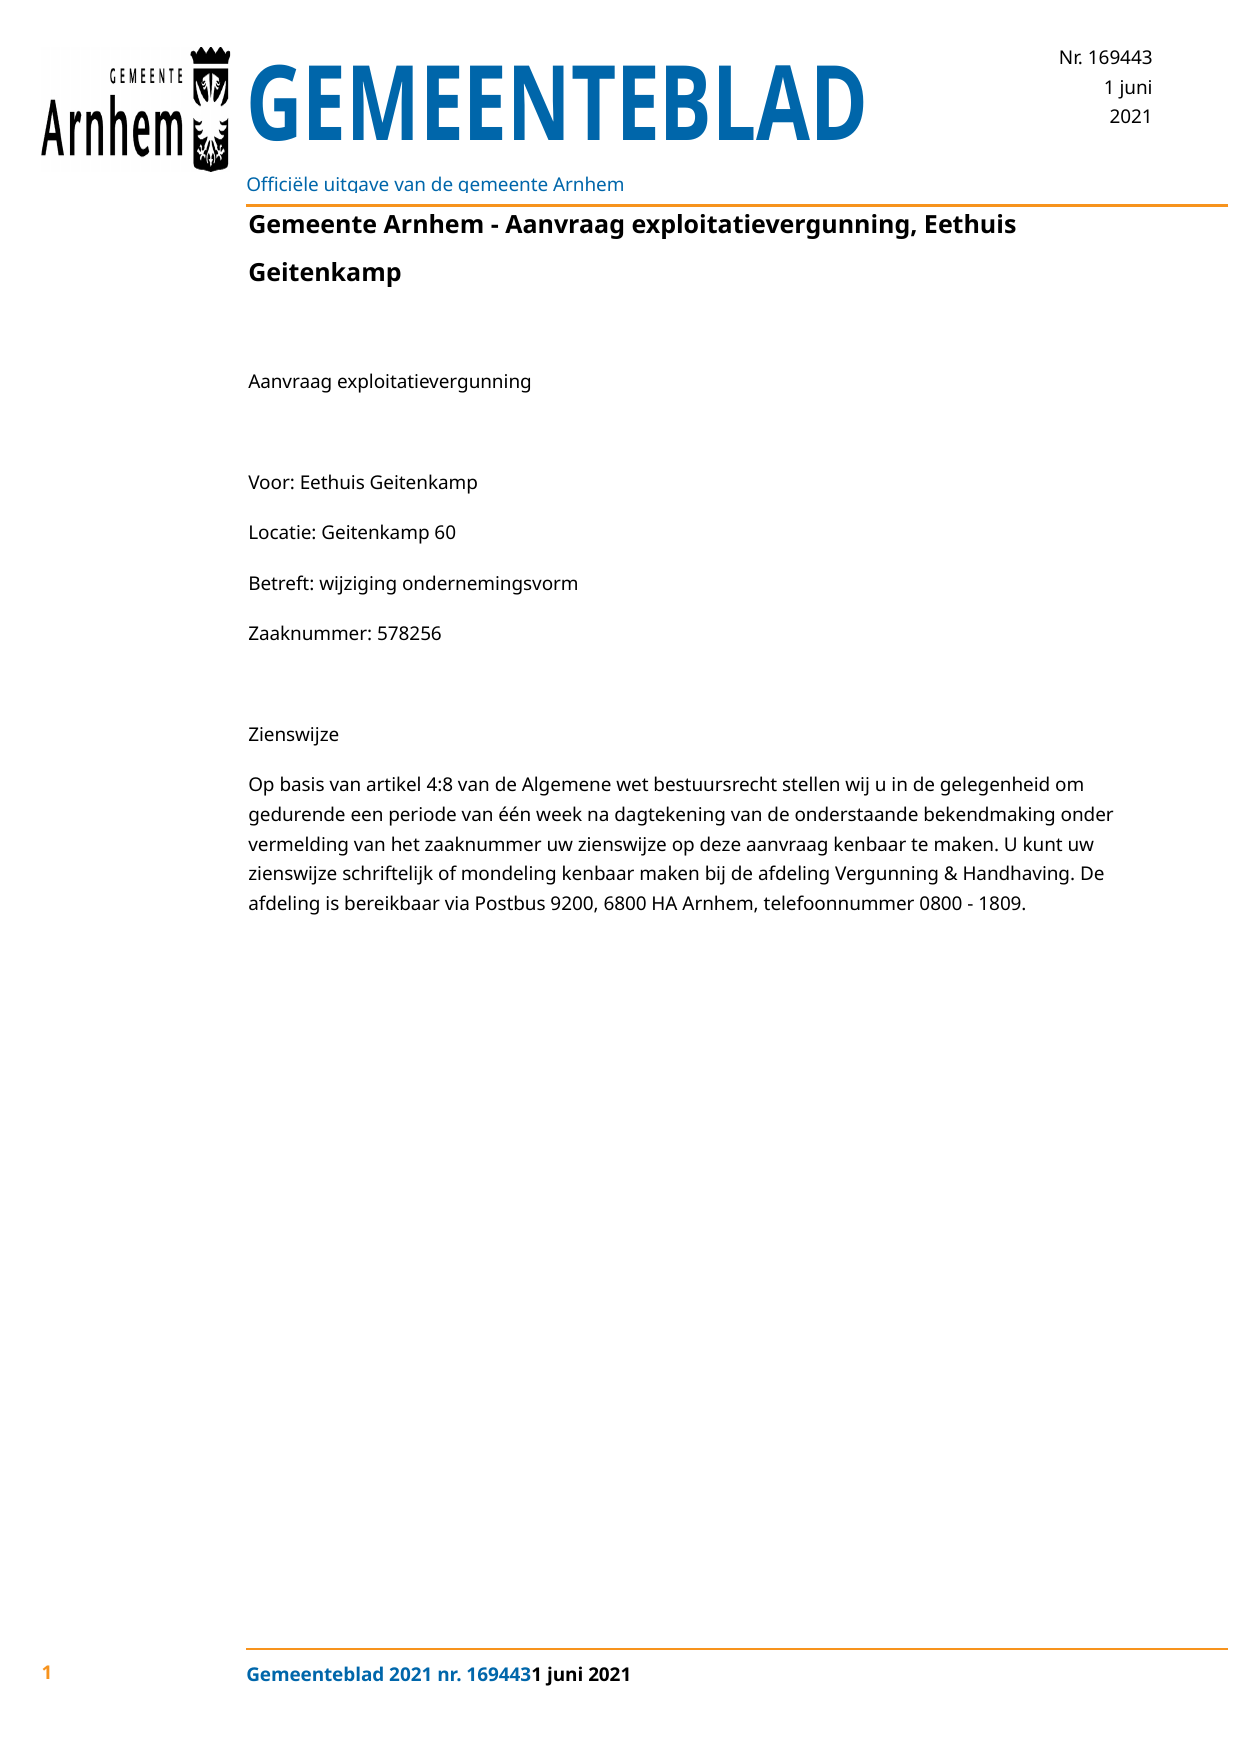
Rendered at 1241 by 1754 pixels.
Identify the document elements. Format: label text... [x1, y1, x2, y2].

text Zienswijze [248, 721, 1152, 747]
text Aanvraag exploitatievergunning [248, 368, 1152, 394]
text Op basis van artikel 4:8 van de Algemene wet bestuursrecht stellen wij u in de gelegenheid om gedurende een periode van één week na dagtekening van de onderstaande bekendmaking onder vermelding van het zaaknummer uw zienswijze op deze aanvraag kenbaar te maken. U kunt uw zienswijze schriftelijk of mondeling kenbaar maken bij de afdeling Vergunning & Handhaving. De afdeling is bereikbaar via Postbus 9200, 6800 HA Arnhem, telefoonnummer 0800 - 1809. [248, 772, 1152, 916]
text Locatie: Geitenkamp 60 [248, 519, 1152, 545]
text Voor: Eethuis Geitenkamp [248, 469, 1152, 495]
picture [41, 47, 231, 172]
text Gemeente Arnhem - Aanvraag exploitatievergunning, Eethuis Geitenkamp [248, 207, 1152, 288]
text Zaaknummer: 578256 [248, 620, 1152, 646]
text Betreft: wijziging ondernemingsvorm [248, 570, 1152, 596]
